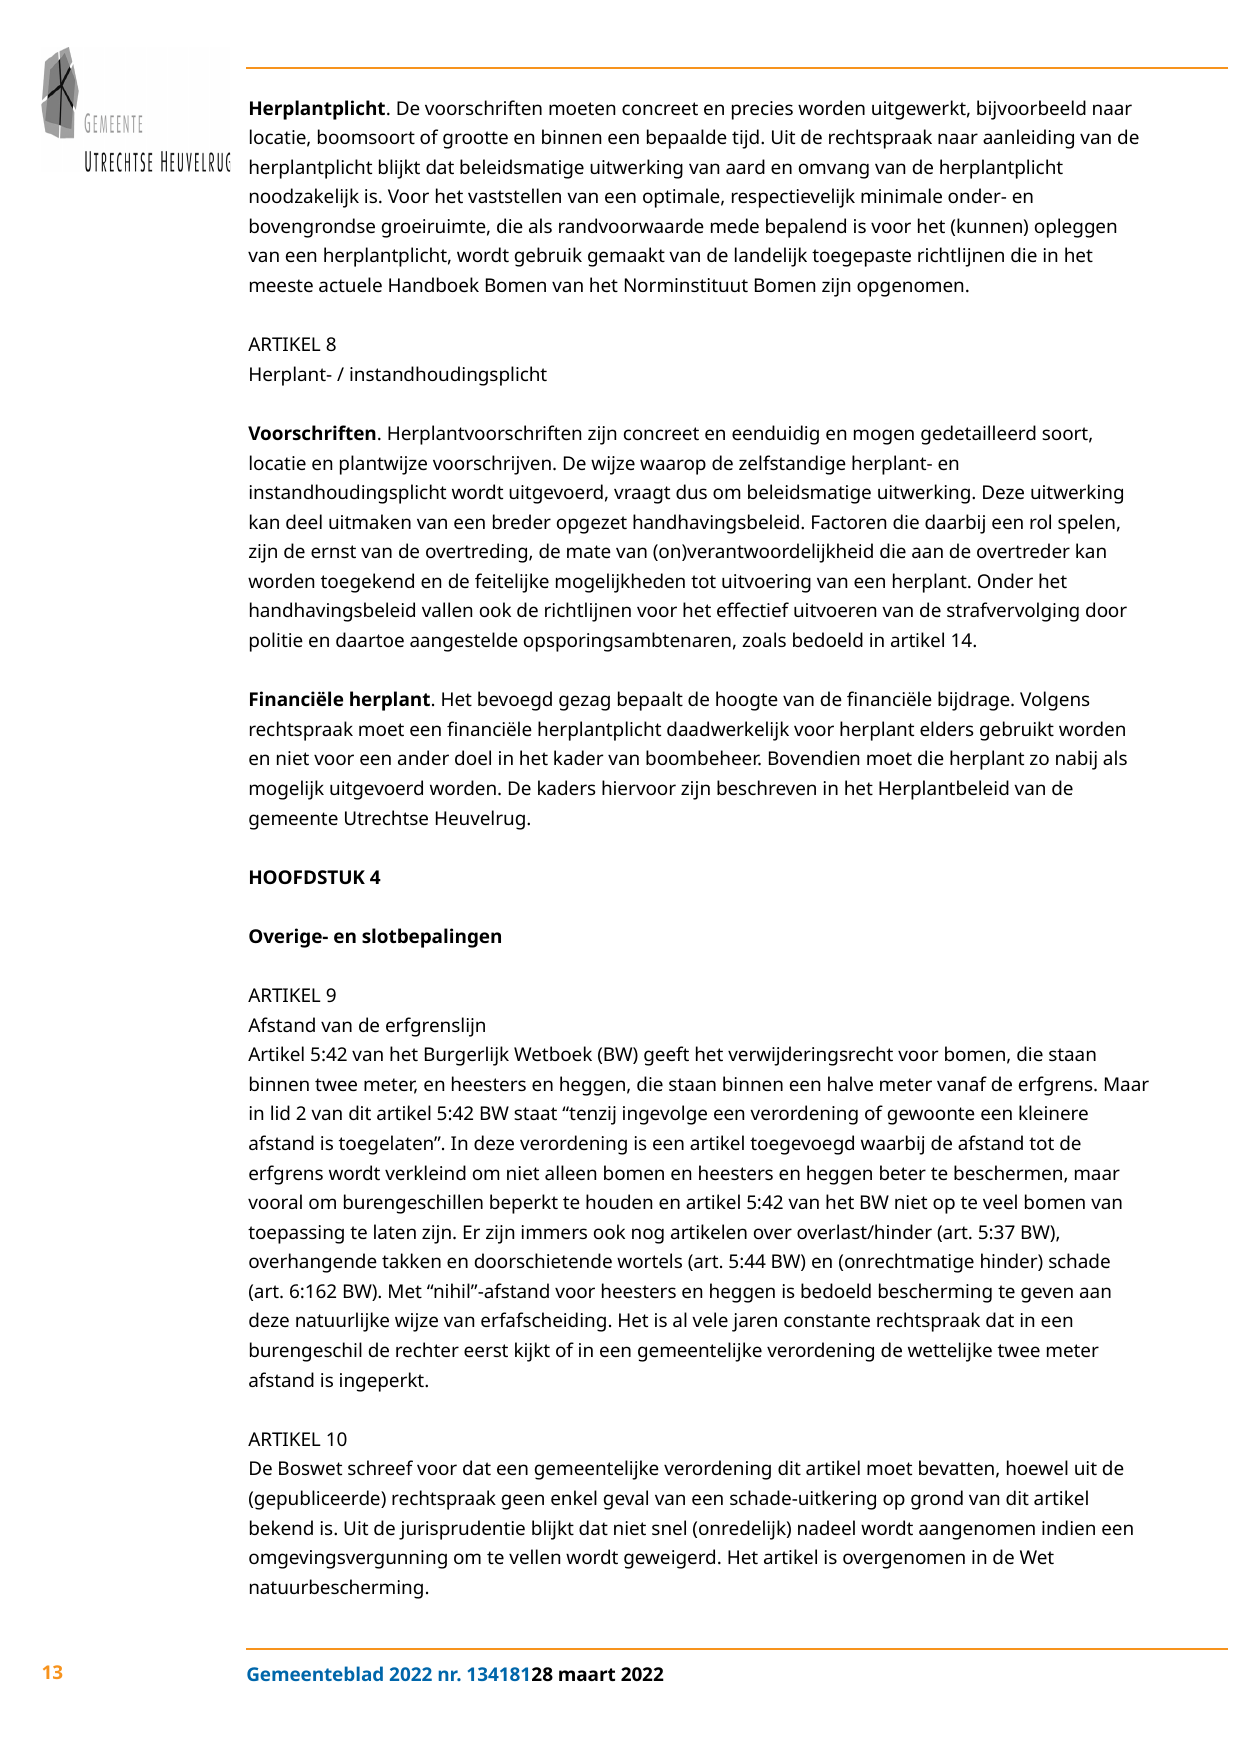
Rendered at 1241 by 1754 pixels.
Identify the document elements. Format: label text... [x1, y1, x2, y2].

text ARTIKEL 10 [248, 1426, 1152, 1452]
text Overige- en slotbepalingen [248, 923, 1152, 949]
text Herplant- / instandhoudingsplicht [248, 361, 1152, 387]
text Afstand van de erfgrenslijn [248, 1012, 1152, 1038]
text Voorschriften. Herplantvoorschriften zijn concreet en eenduidig en mogen gedetailleerd soort, locatie en plantwijze voorschrijven. De wijze waarop de zelfstandige herplant- en instandhoudingsplicht wordt uitgevoerd, vraagt dus om beleidsmatige uitwerking. Deze uitwerking kan deel uitmaken van een breder opgezet handhavingsbeleid. Factoren die daarbij een rol spelen, zijn de ernst van de overtreding, de mate van (on)verantwoordelijkheid die aan de overtreder kan worden toegekend en de feitelijke mogelijkheden tot uitvoering van een herplant. Onder het handhavingsbeleid vallen ook de richtlijnen voor het effectief uitvoeren van de strafvervolging door politie en daartoe aangestelde opsporingsambtenaren, zoals bedoeld in artikel 14. [248, 420, 1152, 653]
text Financiële herplant. Het bevoegd gezag bepaalt de hoogte van de financiële bijdrage. Volgens rechtspraak moet een financiële herplantplicht daadwerkelijk voor herplant elders gebruikt worden en niet voor een ander doel in het kader van boombeheer. Bovendien moet die herplant zo nabij als mogelijk uitgevoerd worden. De kaders hiervoor zijn beschreven in het Herplantbeleid van de gemeente Utrechtse Heuvelrug. [248, 686, 1152, 831]
picture [41, 47, 231, 172]
text Artikel 5:42 van het Burgerlijk Wetboek (BW) geeft het verwijderingsrecht voor bomen, die staan binnen twee meter, en heesters en heggen, die staan binnen een halve meter vanaf de erfgrens. Maar in lid 2 van dit artikel 5:42 BW staat “tenzij ingevolge een verordening of gewoonte een kleinere afstand is toegelaten”. In deze verordening is een artikel toegevoegd waarbij de afstand tot de erfgrens wordt verkleind om niet alleen bomen en heesters en heggen beter te beschermen, maar vooral om burengeschillen beperkt te houden en artikel 5:42 van het BW niet op te veel bomen van toepassing te laten zijn. Er zijn immers ook nog artikelen over overlast/hinder (art. 5:37 BW), overhangende takken en doorschietende wortels (art. 5:44 BW) en (onrechtmatige hinder) schade (art. 6:162 BW). Met “nihil”-afstand voor heesters en heggen is bedoeld bescherming te geven aan deze natuurlijke wijze van erfafscheiding. Het is al vele jaren constante rechtspraak dat in een burengeschil de rechter eerst kijkt of in een gemeentelijke verordening de wettelijke twee meter afstand is ingeperkt. [248, 1041, 1152, 1393]
text ARTIKEL 9 [248, 982, 1152, 1008]
text HOOFDSTUK 4 [248, 864, 1152, 890]
text De Boswet schreef voor dat een gemeentelijke verordening dit artikel moet bevatten, hoewel uit de (gepubliceerde) rechtspraak geen enkel geval van een schade-uitkering op grond van dit artikel bekend is. Uit de jurisprudentie blijkt dat niet snel (onredelijk) nadeel wordt aangenomen indien een omgevingsvergunning om te vellen wordt geweigerd. Het artikel is overgenomen in de Wet natuurbescherming. [248, 1456, 1152, 1600]
text Herplantplicht. De voorschriften moeten concreet en precies worden uitgewerkt, bijvoorbeeld naar locatie, boomsoort of grootte en binnen een bepaalde tijd. Uit de rechtspraak naar aanleiding van de herplantplicht blijkt dat beleidsmatige uitwerking van aard en omvang van de herplantplicht noodzakelijk is. Voor het vaststellen van een optimale, respectievelijk minimale onder- en bovengrondse groeiruimte, die als randvoorwaarde mede bepalend is voor het (kunnen) opleggen van een herplantplicht, wordt gebruik gemaakt van de landelijk toegepaste richtlijnen die in het meeste actuele Handboek Bomen van het Norminstituut Bomen zijn opgenomen. [248, 95, 1152, 298]
text ARTIKEL 8 [248, 331, 1152, 357]
